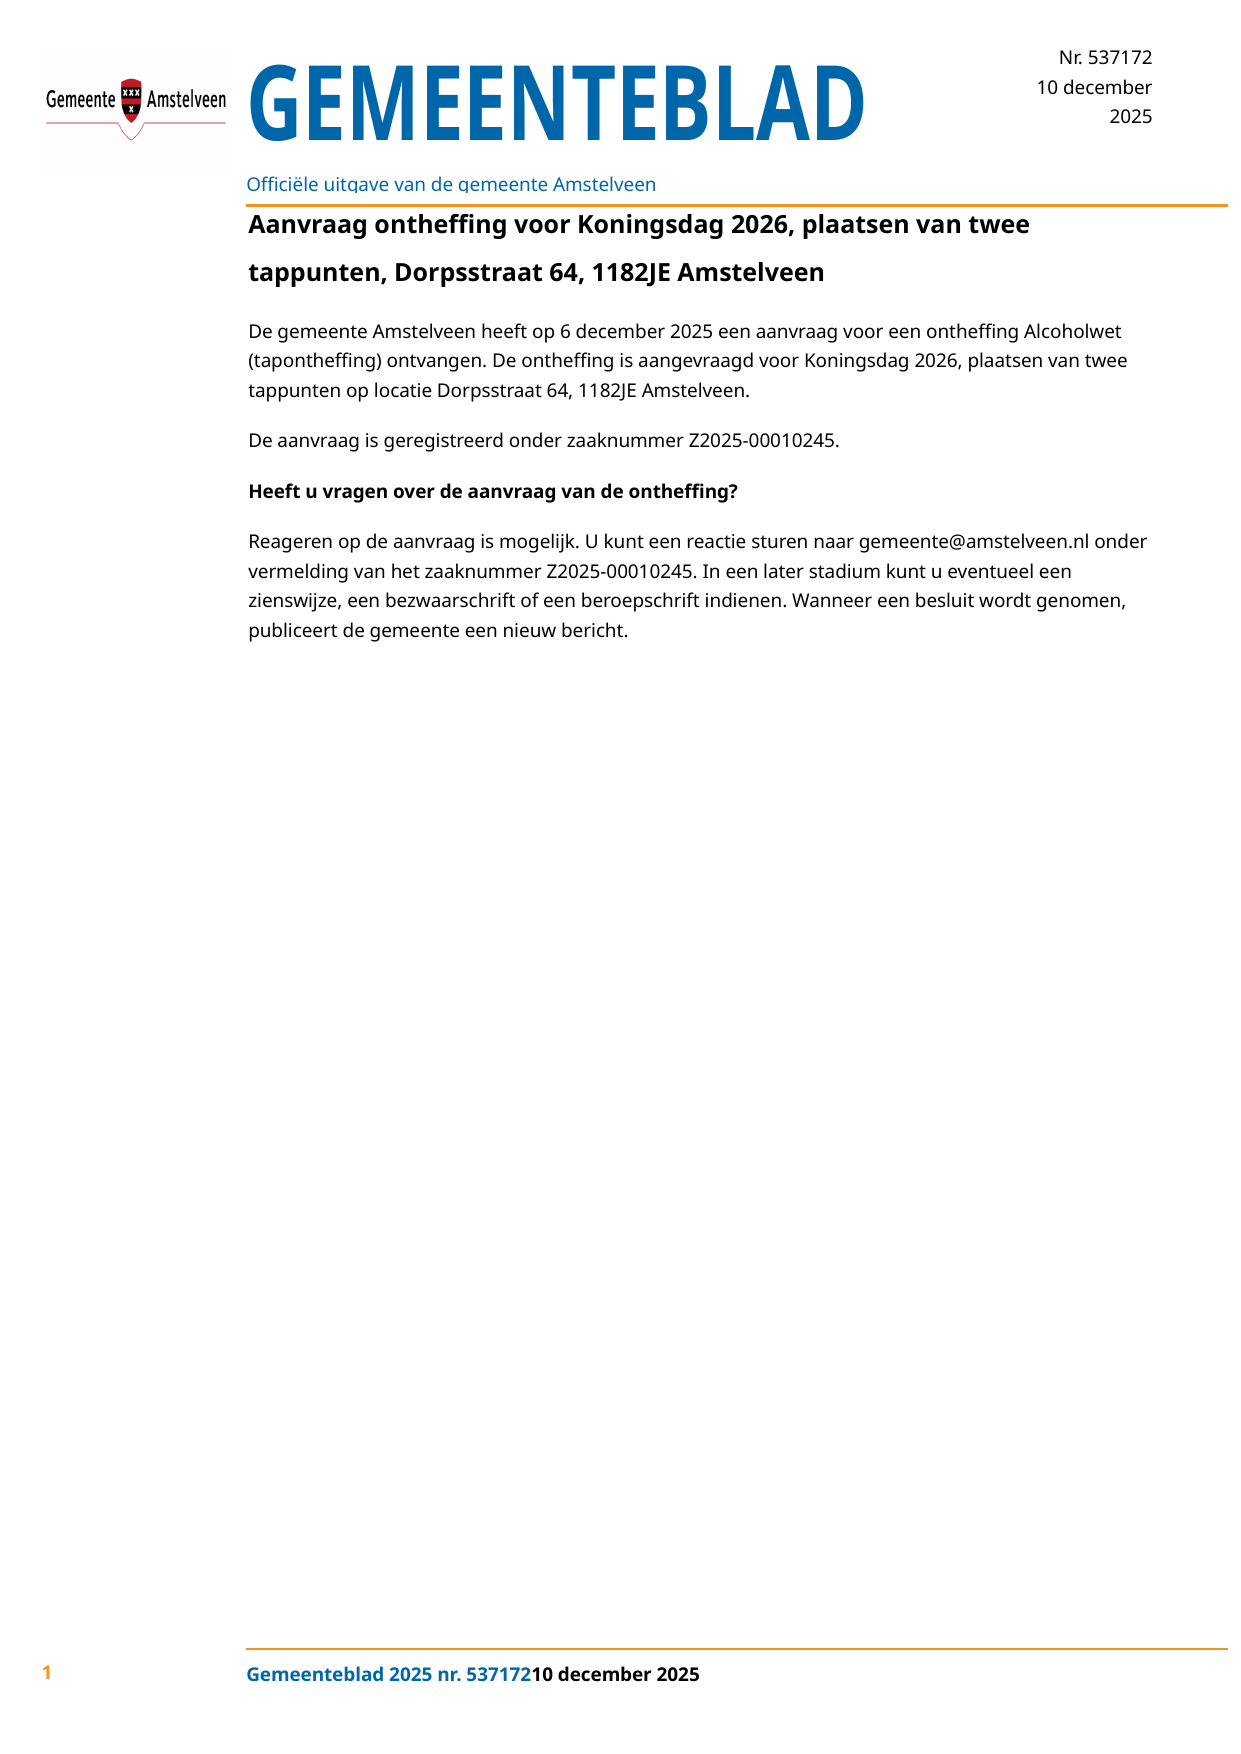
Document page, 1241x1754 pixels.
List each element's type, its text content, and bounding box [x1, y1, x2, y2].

text De gemeente Amstelveen heeft op 6 december 2025 een aanvraag voor een ontheffing Alcoholwet (tapontheffing) ontvangen. De ontheffing is aangevraagd voor Koningsdag 2026, plaatsen van twee tappunten op locatie Dorpsstraat 64, 1182JE Amstelveen. [248, 318, 1152, 403]
text De aanvraag is geregistreerd onder zaaknummer Z2025-00010245. [248, 427, 1152, 453]
text Aanvraag ontheffing voor Koningsdag 2026, plaatsen van twee tappunten, Dorpsstraat 64, 1182JE Amstelveen [248, 207, 1152, 288]
text Reageren op de aanvraag is mogelijk. U kunt een reactie sturen naar gemeente@amstelveen.nl onder vermelding van het zaaknummer Z2025-00010245. In een later stadium kunt u eventueel een zienswijze, een bezwaarschrift of een beroepschrift indienen. Wanneer een besluit wordt genomen, publiceert de gemeente een nieuw bericht. [248, 528, 1152, 643]
picture [41, 47, 231, 172]
text Heeft u vragen over de aanvraag van de ontheffing? [248, 478, 1152, 504]
